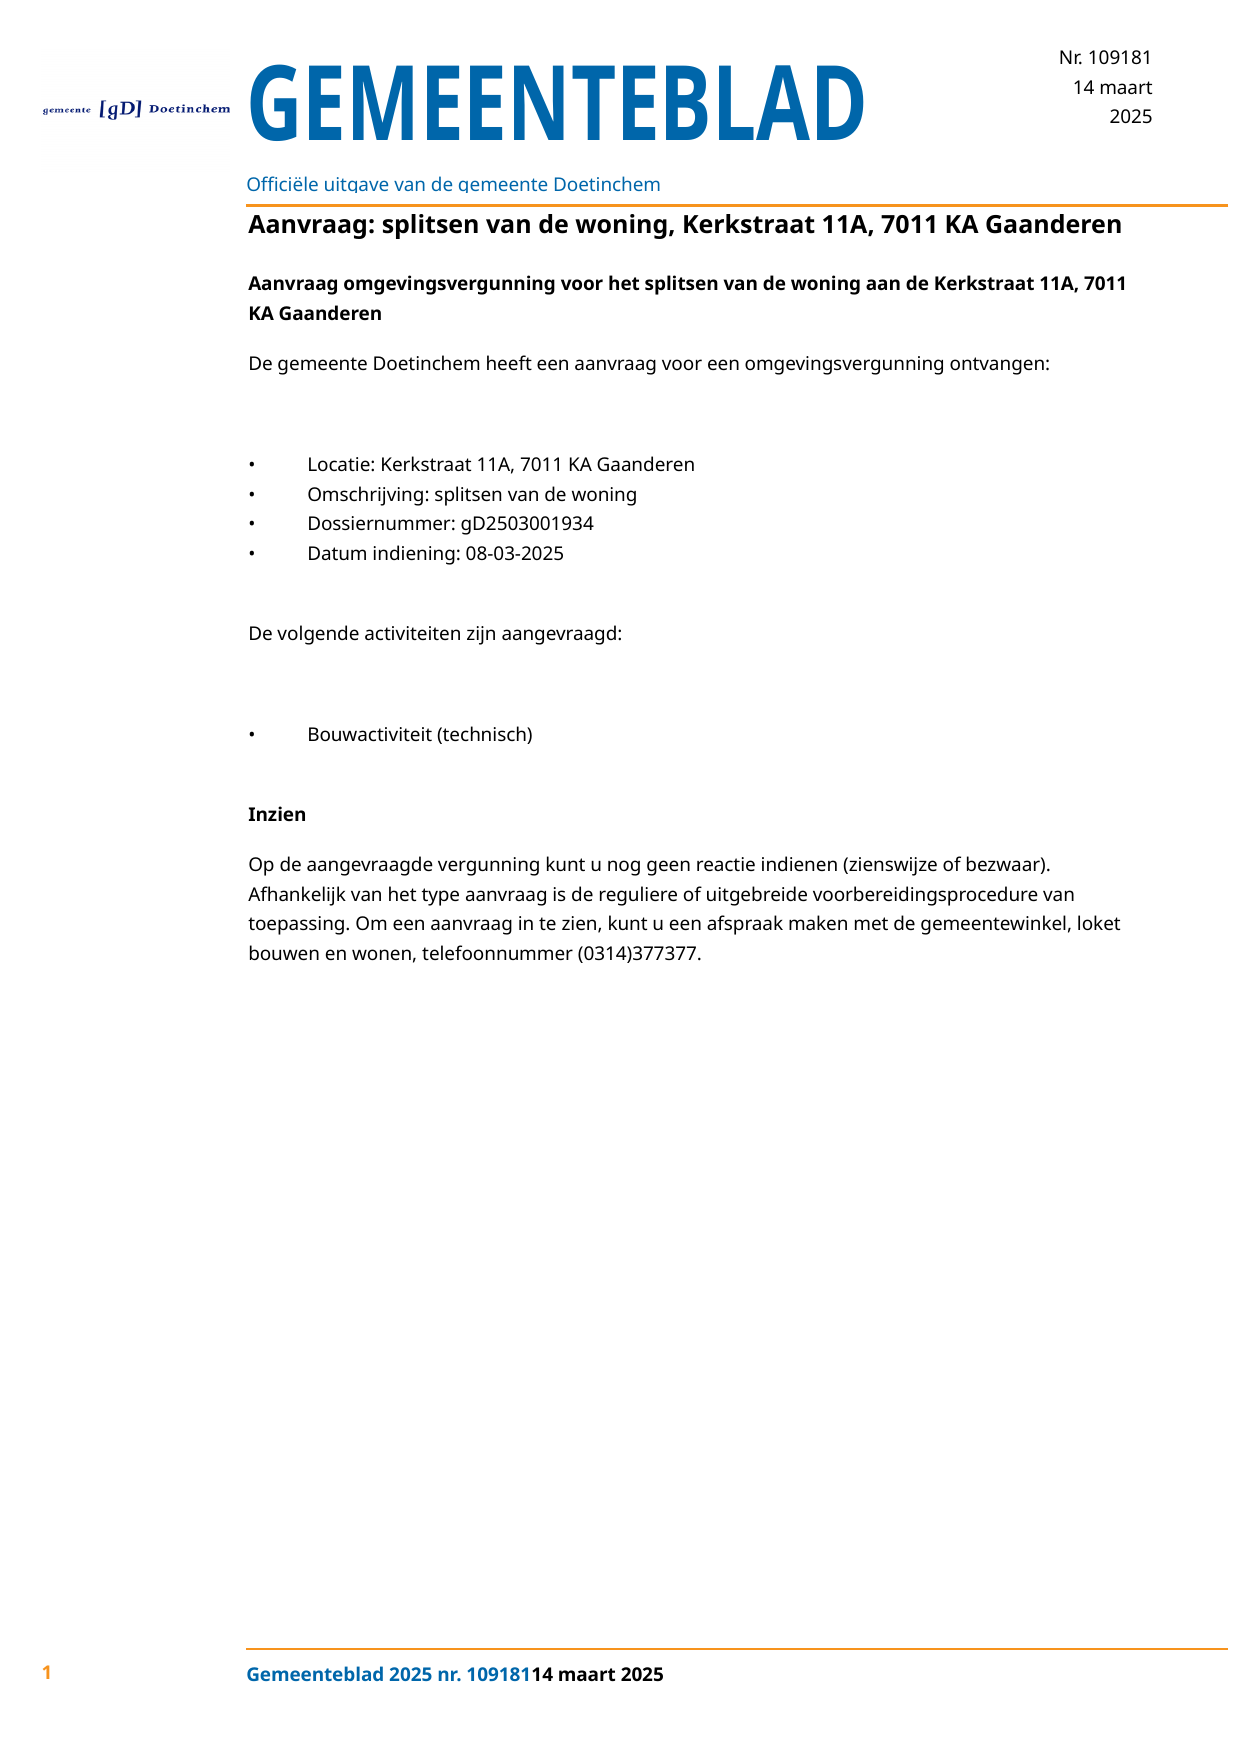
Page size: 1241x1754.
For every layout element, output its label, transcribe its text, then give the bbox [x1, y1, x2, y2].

picture [41, 47, 231, 172]
text De gemeente Doetinchem heeft een aanvraag voor een omgevingsvergunning ontvangen: [248, 350, 1152, 376]
list Omschrijving: splitsen van de woning [248, 481, 1152, 506]
text Aanvraag: splitsen van de woning, Kerkstraat 11A, 7011 KA Gaanderen [248, 207, 1152, 241]
text Inzien [248, 801, 1152, 826]
text Aanvraag omgevingsvergunning voor het splitsen van de woning aan de Kerkstraat 11A, 7011 KA Gaanderen [248, 270, 1152, 326]
text De volgende activiteiten zijn aangevraagd: [248, 620, 1152, 646]
list Locatie: Kerkstraat 11A, 7011 KA Gaanderen [248, 451, 1152, 477]
text Op de aangevraagde vergunning kunt u nog geen reactie indienen (zienswijze of bezwaar). Afhankelijk van het type aanvraag is de reguliere of uitgebreide voorbereidingsprocedure van toepassing. Om een aanvraag in te zien, kunt u een afspraak maken met de gemeentewinkel, loket bouwen en wonen, telefoonnummer (0314)377377. [248, 851, 1152, 966]
list Dossiernummer: gD2503001934 [248, 510, 1152, 536]
list Bouwactiviteit (technisch) [248, 721, 1152, 746]
list Datum indiening: 08-03-2025 [248, 540, 1152, 566]
